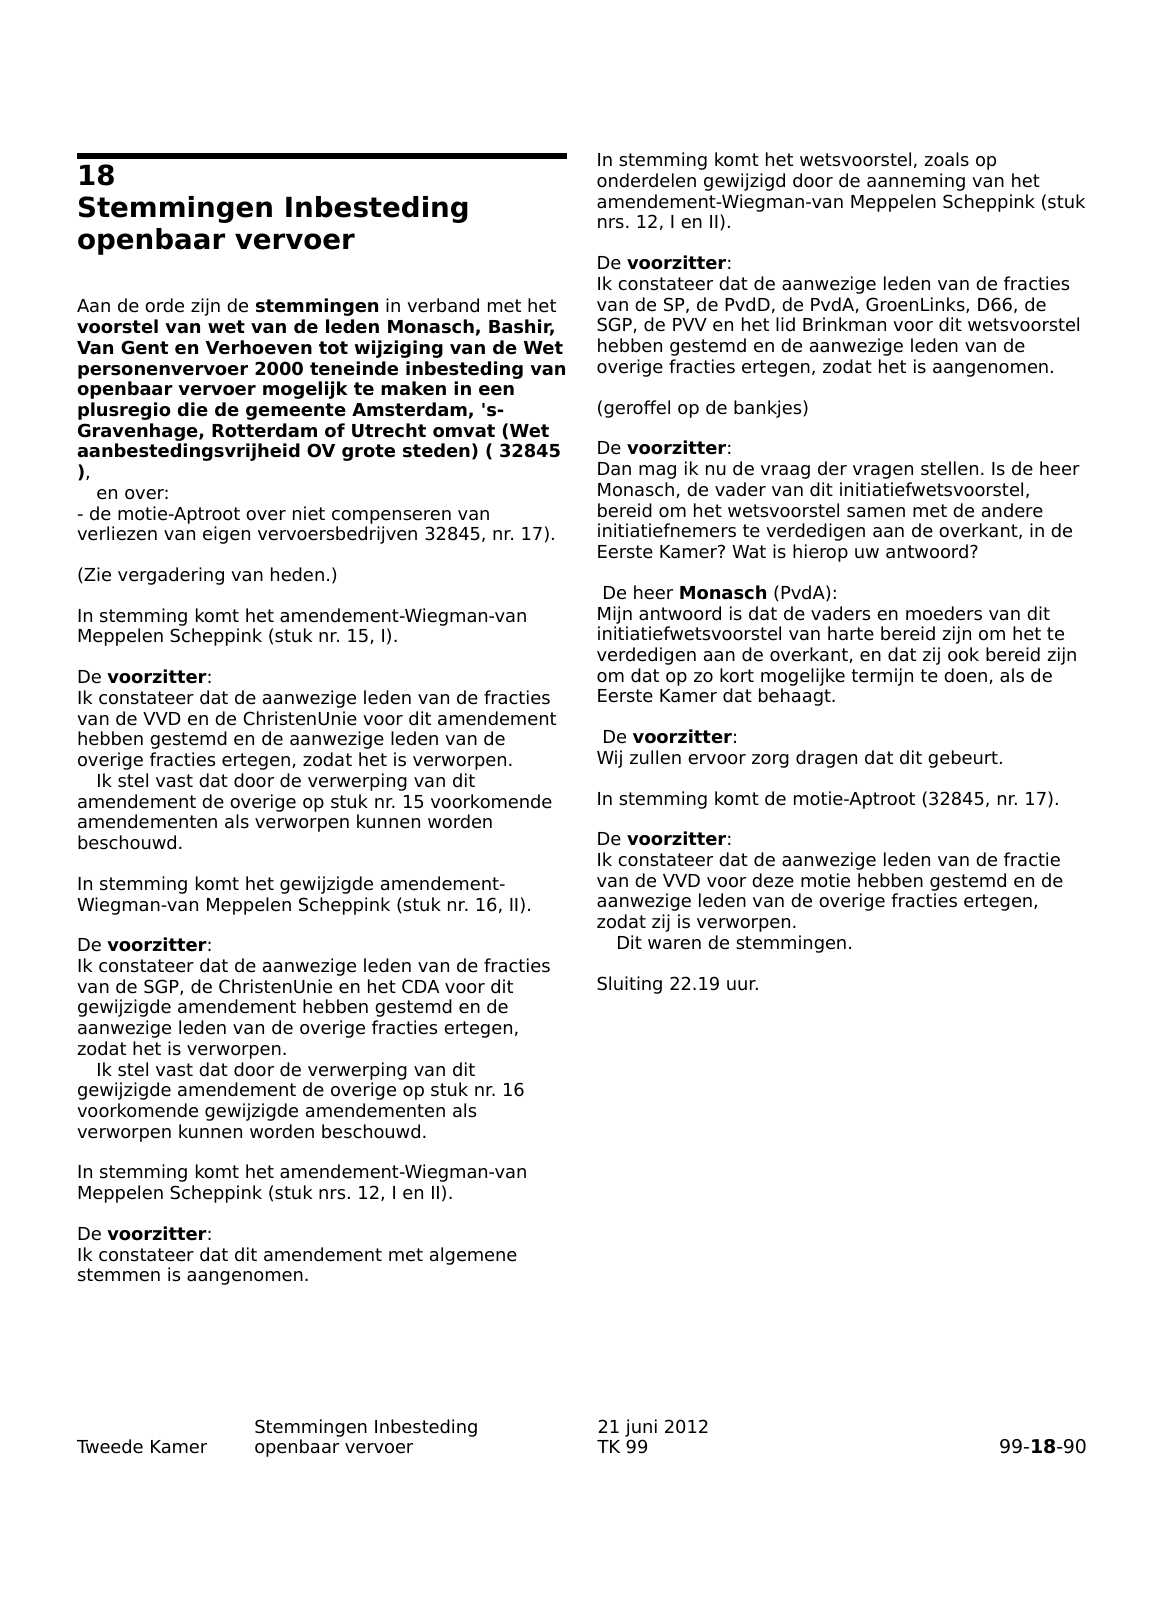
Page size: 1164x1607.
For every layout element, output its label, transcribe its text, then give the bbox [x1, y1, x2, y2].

text De voorzitter: [596, 829, 1087, 850]
text Ik constateer dat dit amendement met algemene stemmen is aangenomen. [77, 1244, 567, 1286]
text en over: [77, 483, 567, 503]
text Ik constateer dat de aanwezige leden van de fracties van de VVD en de ChristenUnie voor dit amendement hebben gestemd en de aanwezige leden van de overige fracties ertegen, zodat het is verworpen. [77, 688, 567, 771]
text In stemming komt de motie-Aptroot (32845, nr. 17). [596, 788, 1087, 809]
text Wij zullen ervoor zorg dragen dat dit gebeurt. [596, 748, 1087, 768]
text De voorzitter: [596, 727, 1087, 748]
text De voorzitter: [77, 935, 567, 956]
text Ik stel vast dat door de verwerping van dit gewijzigde amendement de overige op stuk nr. 16 voorkomende gewijzigde amendementen als verworpen kunnen worden beschouwd. [77, 1059, 567, 1142]
text Dit waren de stemmingen. [596, 933, 1087, 953]
text In stemming komt het amendement-Wiegman-van Meppelen Scheppink (stuk nrs. 12, I en II). [77, 1162, 567, 1204]
text Dan mag ik nu de vraag der vragen stellen. Is de heer Monasch, de vader van dit initiatiefwetsvoorstel, bereid om het wetsvoorstel samen met de andere initiatiefnemers te verdedigen aan de overkant, in de Eerste Kamer? Wat is hierop uw antwoord? [596, 459, 1087, 563]
text De voorzitter: [596, 253, 1087, 274]
text Ik constateer dat de aanwezige leden van de fracties van de SP, de PvdD, de PvdA, GroenLinks, D66, de SGP, de PVV en het lid Brinkman voor dit wetsvoorstel hebben gestemd en de aanwezige leden van de overige fracties ertegen, zodat het is aangenomen. [596, 274, 1087, 377]
text Ik constateer dat de aanwezige leden van de fracties van de SGP, de ChristenUnie en het CDA voor dit gewijzigde amendement hebben gestemd en de aanwezige leden van de overige fracties ertegen, zodat het is verworpen. [77, 956, 567, 1059]
title 18 Stemmingen Inbesteding openbaar vervoer [77, 159, 567, 256]
text Ik constateer dat de aanwezige leden van de fractie van de VVD voor deze motie hebben gestemd en de aanwezige leden van de overige fracties ertegen, zodat zij is verworpen. [596, 850, 1087, 933]
text De voorzitter: [77, 667, 567, 688]
text (geroffel op de bankjes) [596, 397, 1087, 418]
text Aan de orde zijn de stemmingen in verband met het voorstel van wet van de leden Monasch, Bashir, Van Gent en Verhoeven tot wijziging van de Wet personenvervoer 2000 teneinde inbesteding van openbaar vervoer mogelijk te maken in een plusregio die de gemeente Amsterdam, 's-Gravenhage, Rotterdam of Utrecht omvat (Wet aanbestedingsvrijheid OV grote steden) ( 32845 ), [77, 296, 567, 483]
text Mijn antwoord is dat de vaders en moeders van dit initiatiefwetsvoorstel van harte bereid zijn om het te verdedigen aan de overkant, en dat zij ook bereid zijn om dat op zo kort mogelijke termijn te doen, als de Eerste Kamer dat behaagt. [596, 603, 1087, 707]
text De voorzitter: [596, 438, 1087, 459]
text (Zie vergadering van heden.) [77, 565, 567, 586]
text Sluiting 22.19 uur. [596, 973, 1087, 994]
text In stemming komt het gewijzigde amendement-Wiegman-van Meppelen Scheppink (stuk nr. 16, II). [77, 874, 567, 915]
text In stemming komt het wetsvoorstel, zoals op onderdelen gewijzigd door de aanneming van het amendement-Wiegman-van Meppelen Scheppink (stuk nrs. 12, I en II). [596, 150, 1087, 233]
text De heer Monasch (PvdA): [596, 583, 1087, 603]
text In stemming komt het amendement-Wiegman-van Meppelen Scheppink (stuk nr. 15, I). [77, 606, 567, 647]
text - de motie-Aptroot over niet compenseren van verliezen van eigen vervoersbedrijven 32845, nr. 17). [77, 503, 567, 545]
text De voorzitter: [77, 1224, 567, 1244]
text Ik stel vast dat door de verwerping van dit amendement de overige op stuk nr. 15 voorkomende amendementen als verworpen kunnen worden beschouwd. [77, 771, 567, 854]
